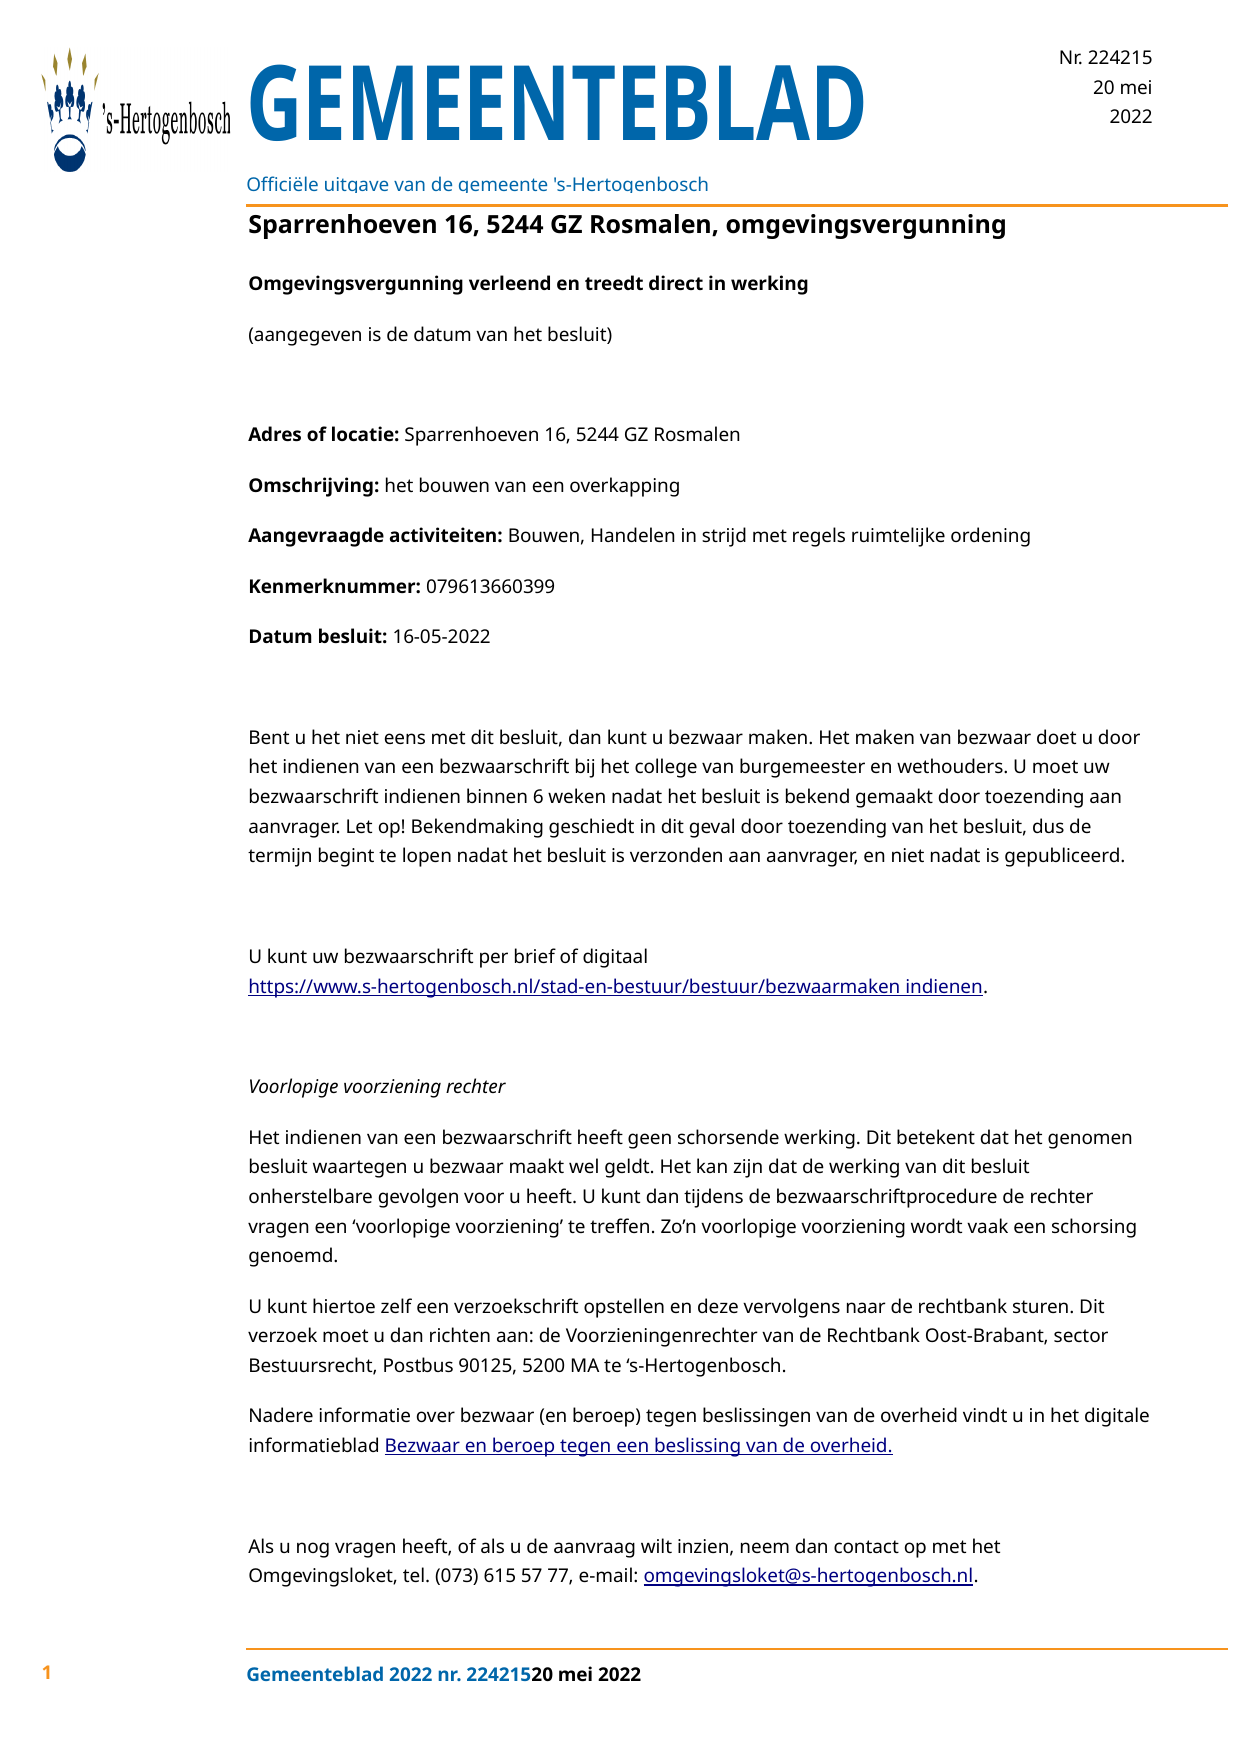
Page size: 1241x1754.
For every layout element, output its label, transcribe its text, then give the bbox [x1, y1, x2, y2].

text Aangevraagde activiteiten: Bouwen, Handelen in strijd met regels ruimtelijke ordening [248, 522, 1152, 548]
text Het indienen van een bezwaarschrift heeft geen schorsende werking. Dit betekent dat het genomen besluit waartegen u bezwaar maakt wel geldt. Het kan zijn dat de werking van dit besluit onherstelbare gevolgen voor u heeft. U kunt dan tijdens de bezwaarschriftprocedure de rechter vragen een ‘voorlopige voorziening’ te treffen. Zo’n voorlopige voorziening wordt vaak een schorsing genoemd. [248, 1124, 1152, 1268]
text Nadere informatie over bezwaar (en beroep) tegen beslissingen van de overheid vindt u in het digitale informatieblad Bezwaar en beroep tegen een beslissing van de overheid. [248, 1402, 1152, 1458]
text Kenmerknummer: 079613660399 [248, 573, 1152, 598]
text Datum besluit: 16-05-2022 [248, 623, 1152, 649]
text Omgevingsvergunning verleend en treedt direct in werking [248, 270, 1152, 296]
text (aangegeven is de datum van het besluit) [248, 321, 1152, 346]
text Voorlopige voorziening rechter [248, 1074, 1152, 1099]
text Bent u het niet eens met dit besluit, dan kunt u bezwaar maken. Het maken van bezwaar doet u door het indienen van een bezwaarschrift bij het college van burgemeester en wethouders. U moet uw bezwaarschrift indienen binnen 6 weken nadat het besluit is bekend gemaakt door toezending aan aanvrager. Let op! Bekendmaking geschiedt in dit geval door toezending van het besluit, dus de termijn begint te lopen nadat het besluit is verzonden aan aanvrager, en niet nadat is gepubliceerd. [248, 724, 1152, 868]
text Omschrijving: het bouwen van een overkapping [248, 472, 1152, 498]
text U kunt hiertoe zelf een verzoekschrift opstellen en deze vervolgens naar de rechtbank sturen. Dit verzoek moet u dan richten aan: de Voorzieningenrechter van de Rechtbank Oost-Brabant, sector Bestuursrecht, Postbus 90125, 5200 MA te ‘s-Hertogenbosch. [248, 1293, 1152, 1378]
text Sparrenhoeven 16, 5244 GZ Rosmalen, omgevingsvergunning [248, 207, 1152, 241]
text Als u nog vragen heeft, of als u de aanvraag wilt inzien, neem dan contact op met het Omgevingsloket, tel. (073) 615 57 77, e-mail: omgevingsloket@s-hertogenbosch.nl. [248, 1533, 1152, 1588]
text U kunt uw bezwaarschrift per brief of digitaal https://www.s-hertogenbosch.nl/stad-en-bestuur/bestuur/bezwaarmaken indienen. [248, 943, 1152, 998]
picture [41, 47, 231, 172]
text Adres of locatie: Sparrenhoeven 16, 5244 GZ Rosmalen [248, 422, 1152, 447]
